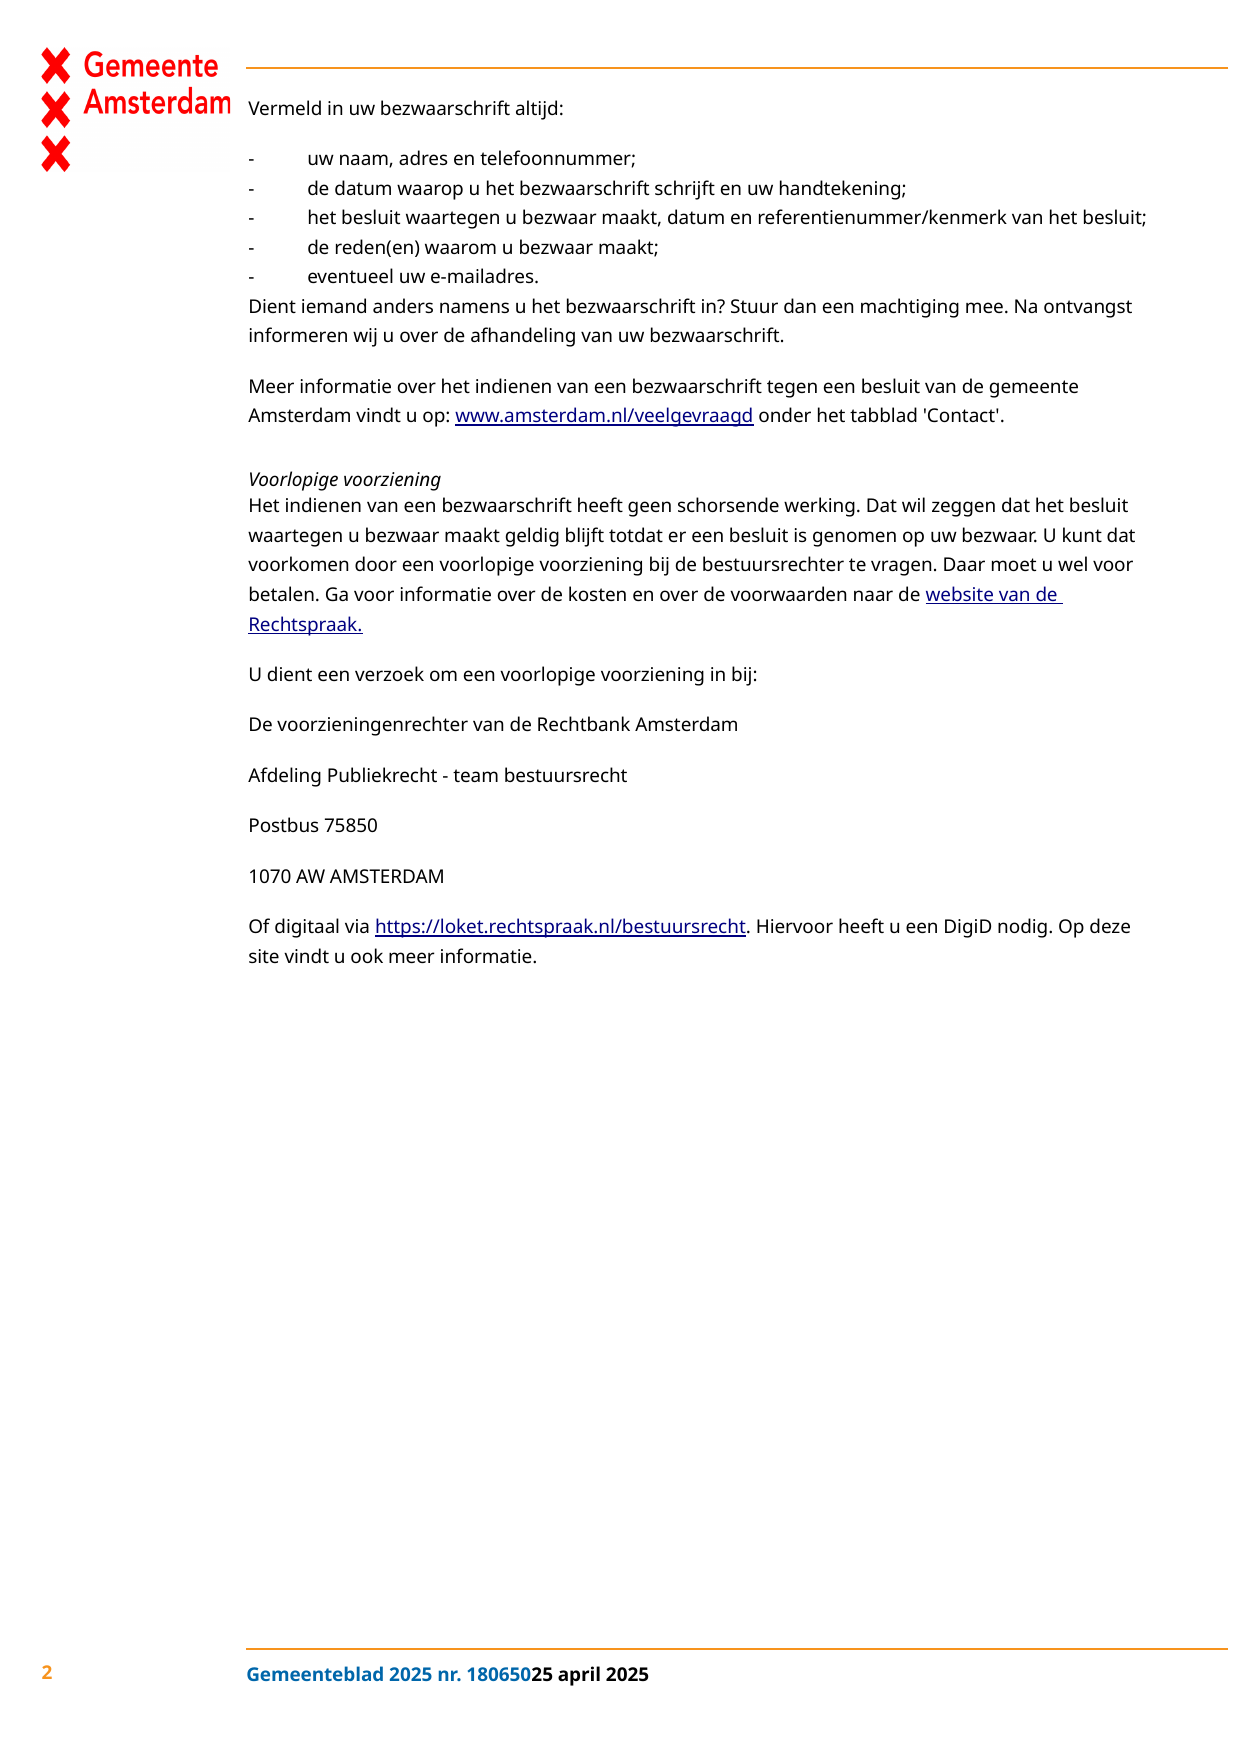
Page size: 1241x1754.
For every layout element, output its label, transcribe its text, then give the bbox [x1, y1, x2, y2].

text Afdeling Publiekrecht - team bestuursrecht [248, 762, 1152, 788]
text Voorlopige voorziening [248, 467, 1152, 492]
text Het indienen van een bezwaarschrift heeft geen schorsende werking. Dat wil zeggen dat het besluit waartegen u bezwaar maakt geldig blijft totdat er een besluit is genomen op uw bezwaar. U kunt dat voorkomen door een voorlopige voorziening bij de bestuursrechter te vragen. Daar moet u wel voor betalen. Ga voor informatie over de kosten en over de voorwaarden naar de website van de Rechtspraak. [248, 492, 1152, 636]
text 1070 AW AMSTERDAM [248, 863, 1152, 888]
picture [41, 47, 231, 172]
list de datum waarop u het bezwaarschrift schrijft en uw handtekening; [248, 175, 1152, 201]
text Vermeld in uw bezwaarschrift altijd: [248, 95, 1152, 121]
list uw naam, adres en telefoonnummer; [248, 145, 1152, 171]
list het besluit waartegen u bezwaar maakt, datum en referentienummer/kenmerk van het besluit; [248, 204, 1152, 230]
list de reden(en) waarom u bezwaar maakt; [248, 234, 1152, 260]
text Meer informatie over het indienen van een bezwaarschrift tegen een besluit van de gemeente Amsterdam vindt u op: www.amsterdam.nl/veelgevraagd onder het tabblad 'Contact'. [248, 373, 1152, 428]
text De voorzieningenrechter van de Rechtbank Amsterdam [248, 712, 1152, 737]
text Dient iemand anders namens u het bezwaarschrift in? Stuur dan een machtiging mee. Na ontvangst informeren wij u over de afhandeling van uw bezwaarschrift. [248, 293, 1152, 348]
text U dient een verzoek om een voorlopige voorziening in bij: [248, 661, 1152, 687]
text Of digitaal via https://loket.rechtspraak.nl/bestuursrecht. Hiervoor heeft u een DigiD nodig. Op deze site vindt u ook meer informatie. [248, 913, 1152, 968]
text Postbus 75850 [248, 812, 1152, 838]
list eventueel uw e-mailadres. [248, 263, 1152, 289]
